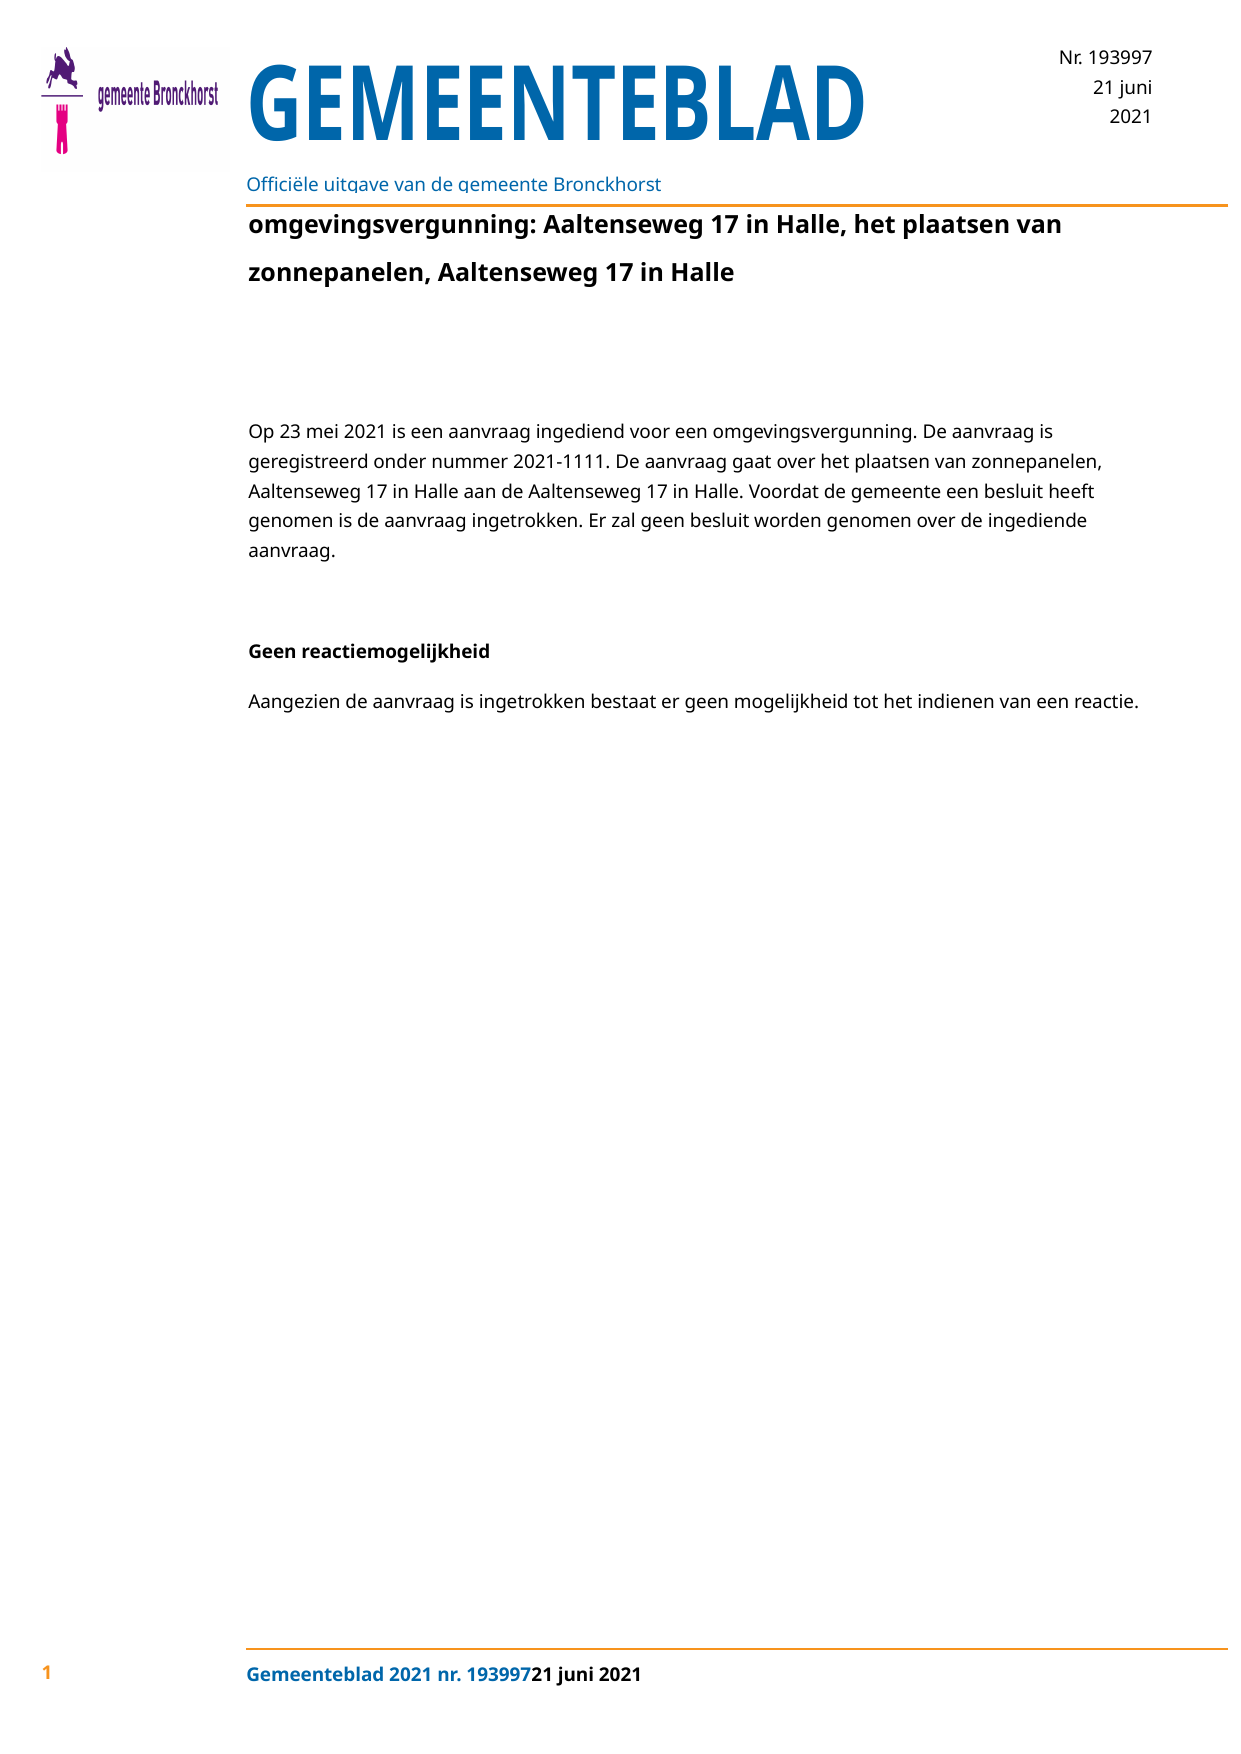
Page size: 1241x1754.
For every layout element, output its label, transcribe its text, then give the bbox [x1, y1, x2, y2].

picture [41, 47, 231, 172]
text Op 23 mei 2021 is een aanvraag ingediend voor een omgevingsvergunning. De aanvraag is geregistreerd onder nummer 2021-1111. De aanvraag gaat over het plaatsen van zonnepanelen, Aaltenseweg 17 in Halle aan de Aaltenseweg 17 in Halle. Voordat de gemeente een besluit heeft genomen is de aanvraag ingetrokken. Er zal geen besluit worden genomen over de ingediende aanvraag. [248, 419, 1152, 563]
text omgevingsvergunning: Aaltenseweg 17 in Halle, het plaatsen van zonnepanelen, Aaltenseweg 17 in Halle [248, 207, 1152, 288]
text Geen reactiemogelijkheid [248, 638, 1152, 664]
text Aangezien de aanvraag is ingetrokken bestaat er geen mogelijkheid tot het indienen van een reactie. [248, 688, 1152, 714]
